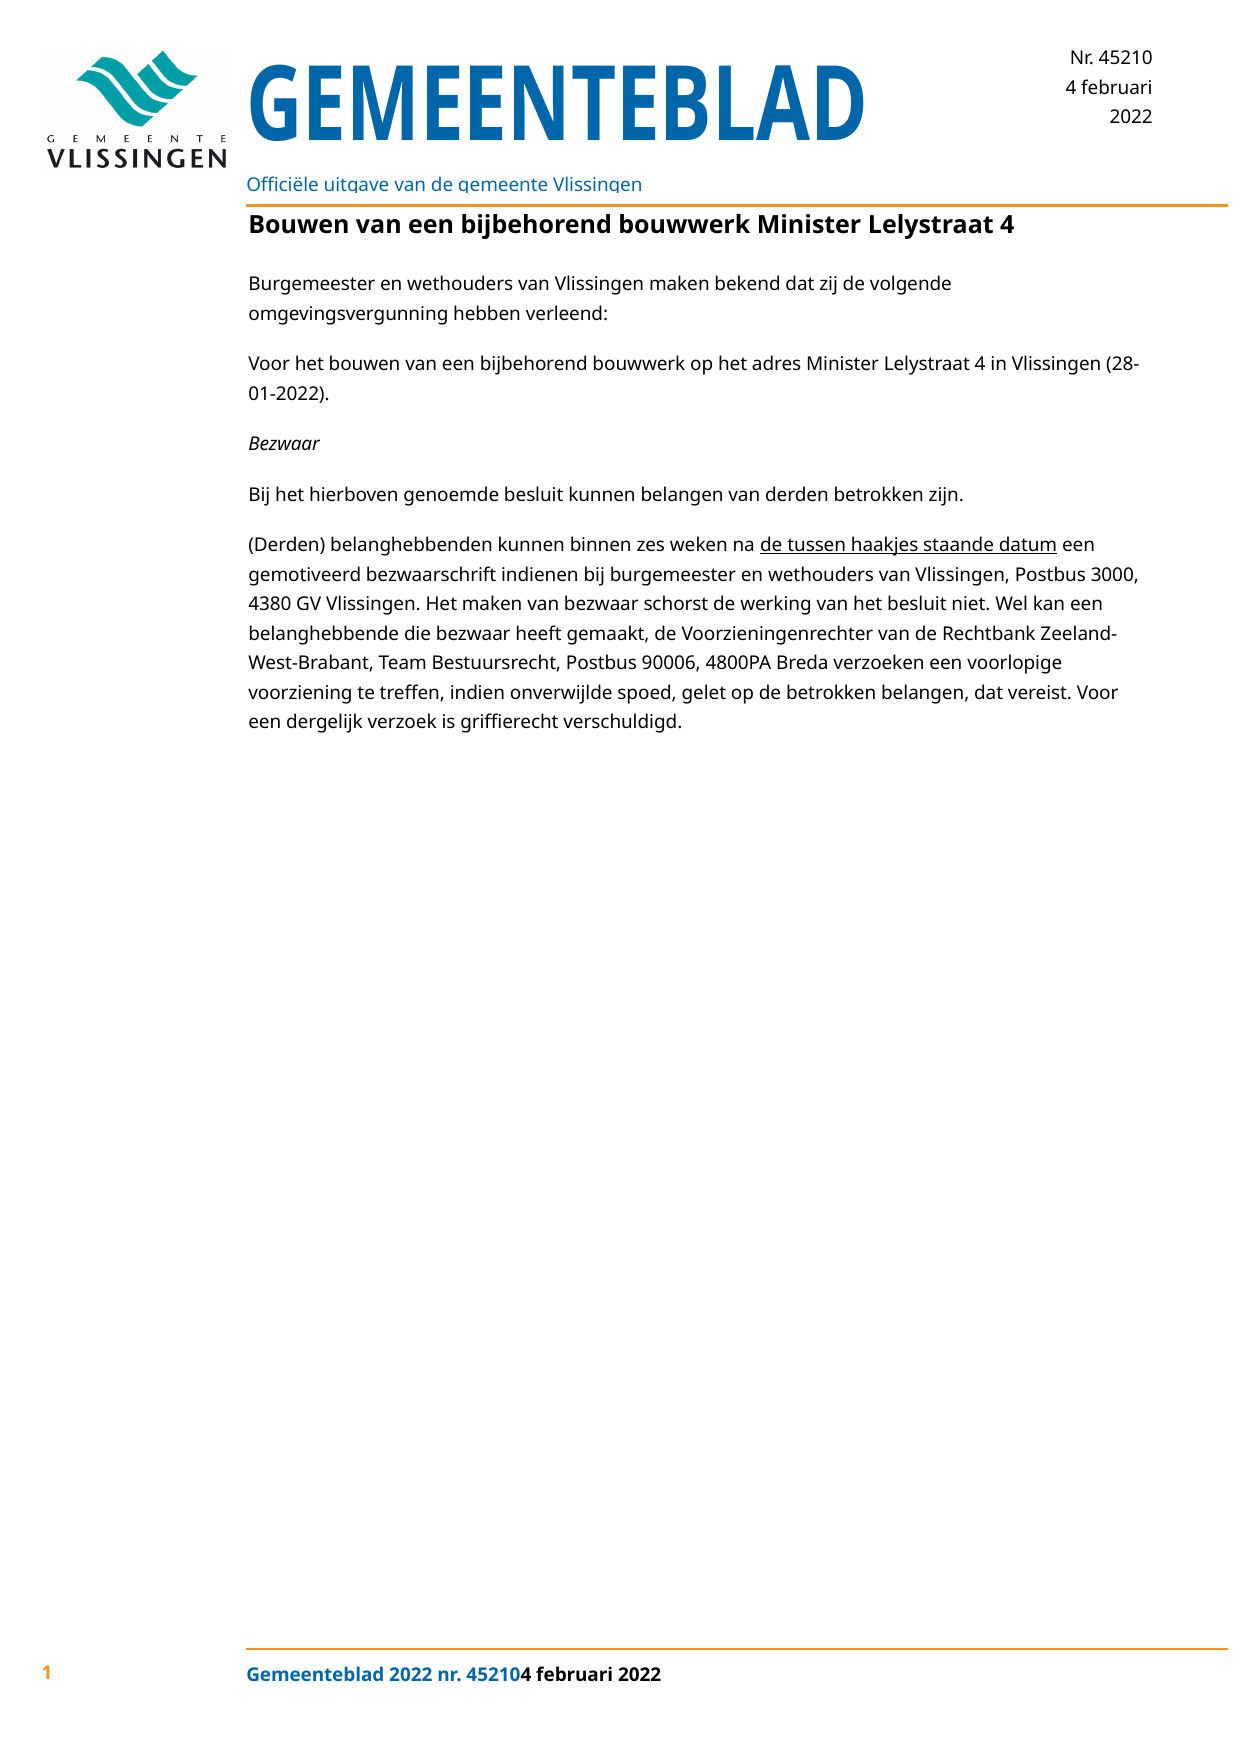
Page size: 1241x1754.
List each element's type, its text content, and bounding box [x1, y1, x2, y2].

text (Derden) belanghebbenden kunnen binnen zes weken na de tussen haakjes staande datum een gemotiveerd bezwaarschrift indienen bij burgemeester en wethouders van Vlissingen, Postbus 3000, 4380 GV Vlissingen. Het maken van bezwaar schorst de werking van het besluit niet. Wel kan een belanghebbende die bezwaar heeft gemaakt, de Voorzieningenrechter van de Rechtbank Zeeland-West-Brabant, Team Bestuursrecht, Postbus 90006, 4800PA Breda verzoeken een voorlopige voorziening te treffen, indien onverwijlde spoed, gelet op de betrokken belangen, dat vereist. Voor een dergelijk verzoek is griffierecht verschuldigd. [248, 531, 1152, 734]
text Bouwen van een bijbehorend bouwwerk Minister Lelystraat 4 [248, 207, 1152, 241]
text Burgemeester en wethouders van Vlissingen maken bekend dat zij de volgende omgevingsvergunning hebben verleend: [248, 270, 1152, 326]
picture [41, 47, 231, 172]
text Voor het bouwen van een bijbehorend bouwwerk op het adres Minister Lelystraat 4 in Vlissingen (28-01-2022). [248, 350, 1152, 406]
text Bezwaar [248, 430, 1152, 456]
text Bij het hierboven genoemde besluit kunnen belangen van derden betrokken zijn. [248, 481, 1152, 506]
